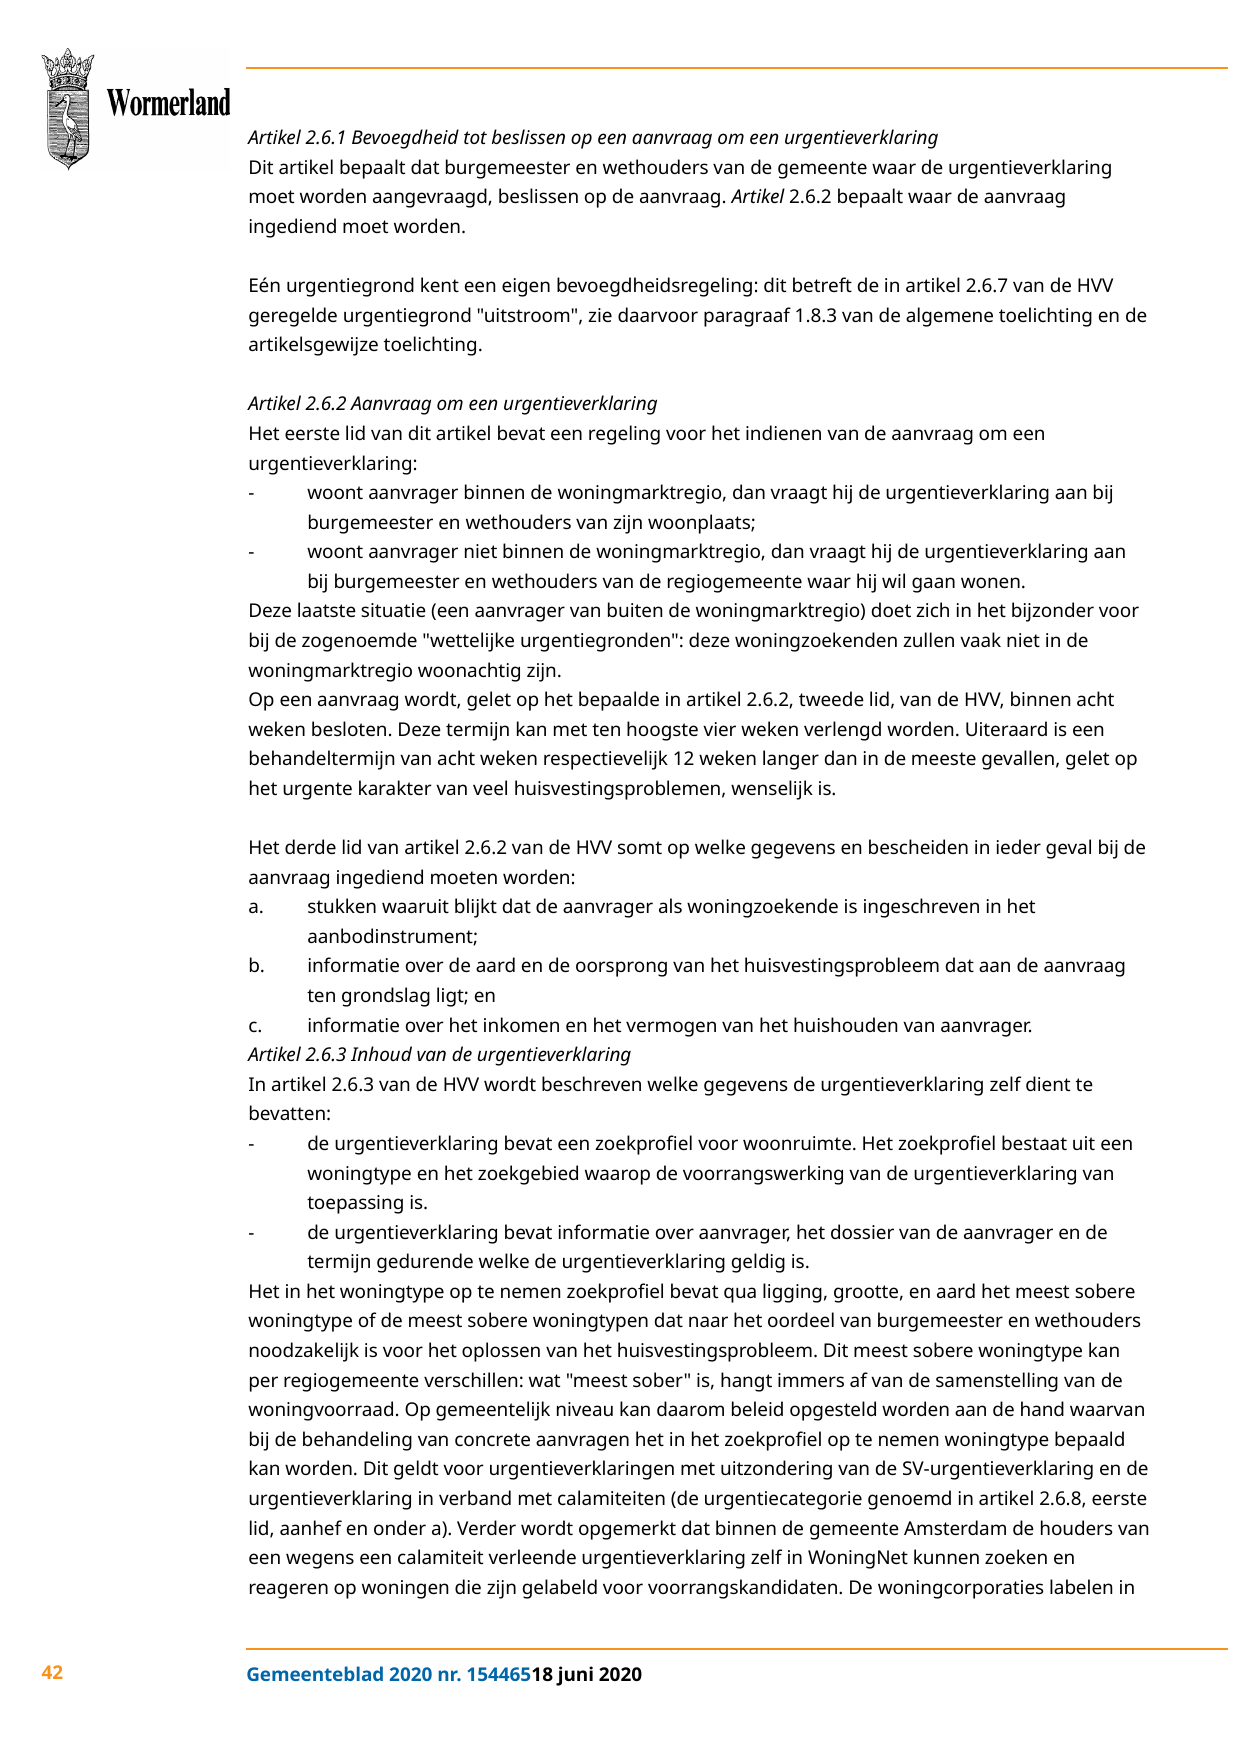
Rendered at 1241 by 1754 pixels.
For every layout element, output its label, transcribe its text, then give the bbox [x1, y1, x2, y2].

text Deze laatste situatie (een aanvrager van buiten de woningmarktregio) doet zich in het bijzonder voor bij de zogenoemde "wettelijke urgentiegronden": deze woningzoekenden zullen vaak niet in de woningmarktregio woonachtig zijn. [248, 598, 1152, 683]
text In artikel 2.6.3 van de HVV wordt beschreven welke gegevens de urgentieverklaring zelf dient te bevatten: [248, 1071, 1152, 1126]
text Artikel 2.6.2 Aanvraag om een urgentieverklaring [248, 391, 1152, 416]
text Het derde lid van artikel 2.6.2 van de HVV somt op welke gegevens en bescheiden in ieder geval bij de aanvraag ingediend moeten worden: [248, 834, 1152, 890]
text Dit artikel bepaalt dat burgemeester en wethouders van de gemeente waar de urgentieverklaring moet worden aangevraagd, beslissen op de aanvraag. Artikel 2.6.2 bepaalt waar de aanvraag ingediend moet worden. [248, 154, 1152, 239]
list de urgentieverklaring bevat een zoekprofiel voor woonruimte. Het zoekprofiel bestaat uit een woningtype en het zoekgebied waarop de voorrangswerking van de urgentieverklaring van toepassing is. [248, 1130, 1152, 1215]
list informatie over de aard en de oorsprong van het huisvestingsprobleem dat aan de aanvraag ten grondslag ligt; en [248, 953, 1152, 1008]
picture [41, 47, 231, 172]
list informatie over het inkomen en het vermogen van het huishouden van aanvrager. [248, 1012, 1152, 1038]
text Het in het woningtype op te nemen zoekprofiel bevat qua ligging, grootte, en aard het meest sobere woningtype of de meest sobere woningtypen dat naar het oordeel van burgemeester en wethouders noodzakelijk is voor het oplossen van het huisvestingsprobleem. Dit meest sobere woningtype kan per regiogemeente verschillen: wat "meest sober" is, hangt immers af van de samenstelling van de woningvoorraad. Op gemeentelijk niveau kan daarom beleid opgesteld worden aan de hand waarvan bij de behandeling van concrete aanvragen het in het zoekprofiel op te nemen woningtype bepaald kan worden. Dit geldt voor urgentieverklaringen met uitzondering van de SV-urgentieverklaring en de urgentieverklaring in verband met calamiteiten (de urgentiecategorie genoemd in artikel 2.6.8, eerste lid, aanhef en onder a). Verder wordt opgemerkt dat binnen de gemeente Amsterdam de houders van een wegens een calamiteit verleende urgentieverklaring zelf in WoningNet kunnen zoeken en reageren op woningen die zijn gelabeld voor voorrangskandidaten. De woningcorporaties labelen in [248, 1278, 1152, 1600]
list stukken waaruit blijkt dat de aanvrager als woningzoekende is ingeschreven in het aanbodinstrument; [248, 893, 1152, 949]
text Artikel 2.6.1 Bevoegdheid tot beslissen op een aanvraag om een urgentieverklaring [248, 124, 1152, 150]
text Op een aanvraag wordt, gelet op het bepaalde in artikel 2.6.2, tweede lid, van de HVV, binnen acht weken besloten. Deze termijn kan met ten hoogste vier weken verlengd worden. Uiteraard is een behandeltermijn van acht weken respectievelijk 12 weken langer dan in de meeste gevallen, gelet op het urgente karakter van veel huisvestingsproblemen, wenselijk is. [248, 686, 1152, 801]
text Artikel 2.6.3 Inhoud van de urgentieverklaring [248, 1041, 1152, 1067]
list de urgentieverklaring bevat informatie over aanvrager, het dossier van de aanvrager en de termijn gedurende welke de urgentieverklaring geldig is. [248, 1219, 1152, 1274]
text Het eerste lid van dit artikel bevat een regeling voor het indienen van de aanvraag om een urgentieverklaring: [248, 420, 1152, 476]
list woont aanvrager niet binnen de woningmarktregio, dan vraagt hij de urgentieverklaring aan bij burgemeester en wethouders van de regiogemeente waar hij wil gaan wonen. [248, 538, 1152, 594]
list woont aanvrager binnen de woningmarktregio, dan vraagt hij de urgentieverklaring aan bij burgemeester en wethouders van zijn woonplaats; [248, 479, 1152, 535]
text Eén urgentiegrond kent een eigen bevoegdheidsregeling: dit betreft de in artikel 2.6.7 van de HVV geregelde urgentiegrond "uitstroom", zie daarvoor paragraaf 1.8.3 van de algemene toelichting en de artikelsgewijze toelichting. [248, 272, 1152, 357]
